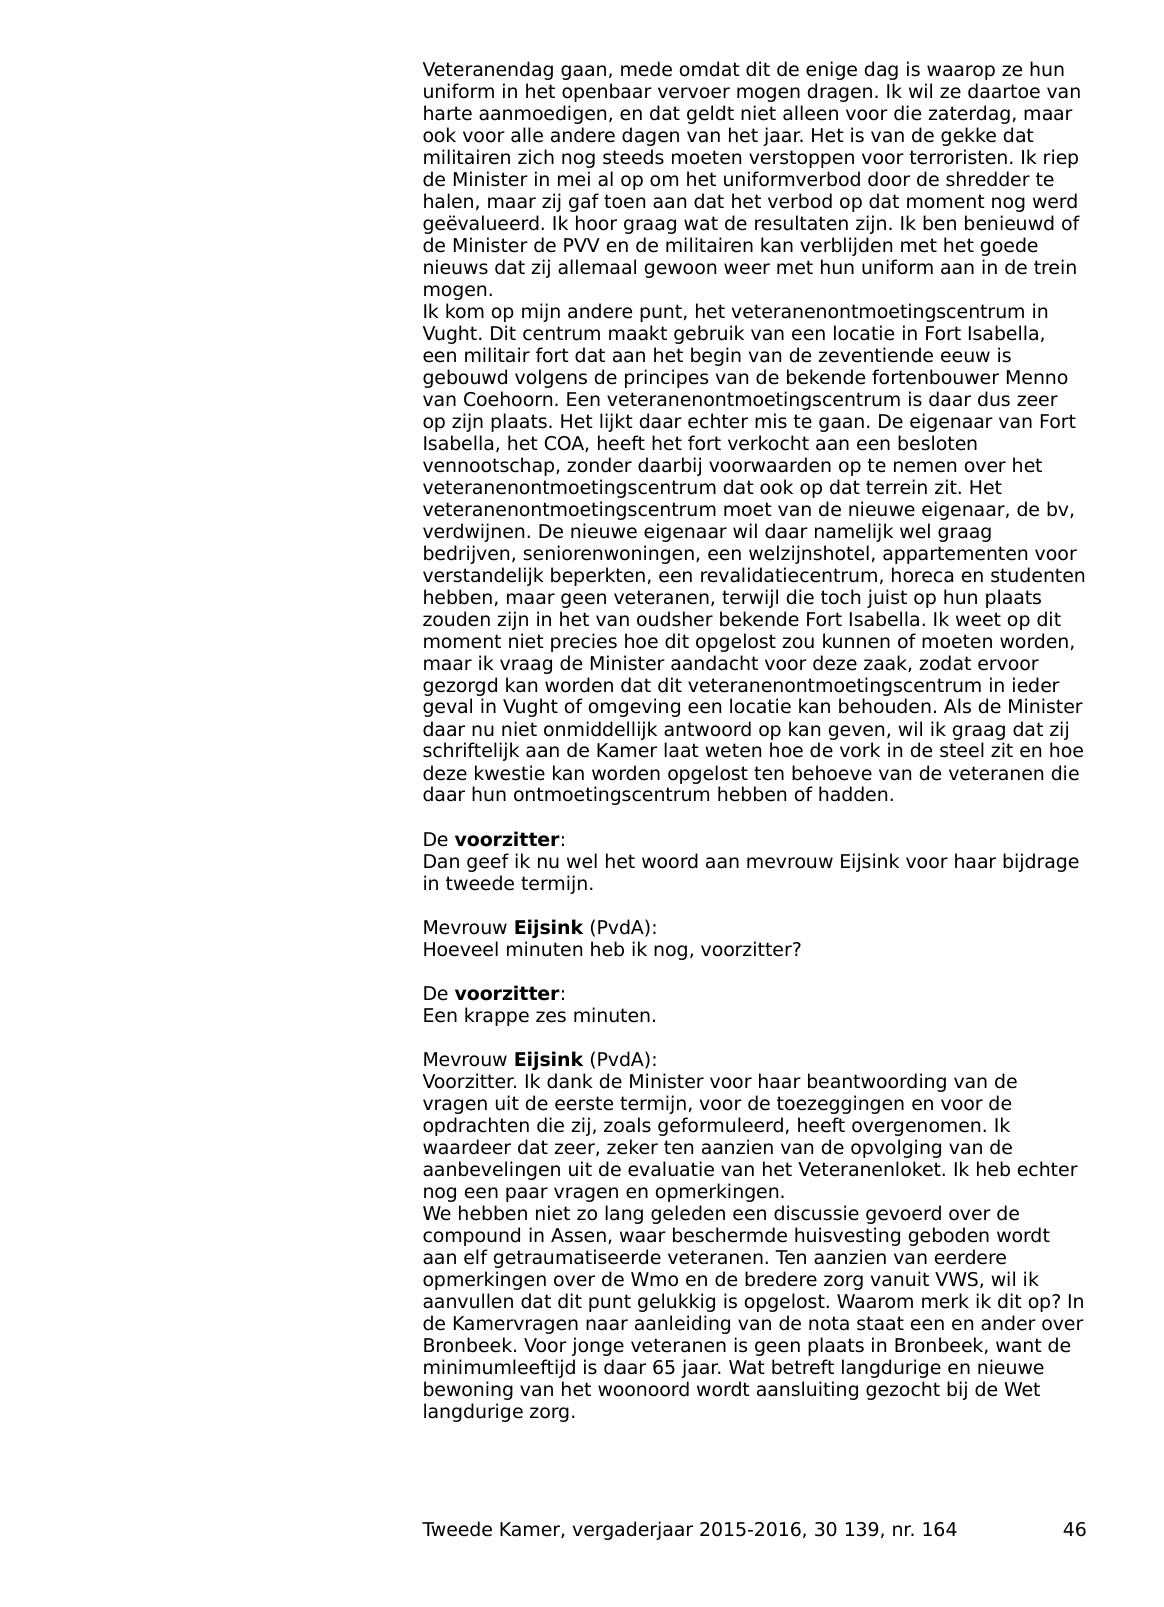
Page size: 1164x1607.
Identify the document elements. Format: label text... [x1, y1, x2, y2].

text Een krappe zes minuten. [422, 1005, 1087, 1027]
text De voorzitter: [422, 828, 1087, 851]
text Mevrouw Eijsink (PvdA): [422, 1049, 1087, 1071]
text Hoeveel minuten heb ik nog, voorzitter? [422, 939, 1087, 961]
text We hebben niet zo lang geleden een discussie gevoerd over de compound in Assen, waar beschermde huisvesting geboden wordt aan elf getraumatiseerde veteranen. Ten aanzien van eerdere opmerkingen over de Wmo en de bredere zorg vanuit VWS, wil ik aanvullen dat dit punt gelukkig is opgelost. Waarom merk ik dit op? In de Kamervragen naar aanleiding van de nota staat een en ander over Bronbeek. Voor jonge veteranen is geen plaats in Bronbeek, want de minimumleeftijd is daar 65 jaar. Wat betreft langdurige en nieuwe bewoning van het woonoord wordt aansluiting gezocht bij de Wet langdurige zorg. [422, 1203, 1087, 1423]
text Veteranendag gaan, mede omdat dit de enige dag is waarop ze hun uniform in het openbaar vervoer mogen dragen. Ik wil ze daartoe van harte aanmoedigen, en dat geldt niet alleen voor die zaterdag, maar ook voor alle andere dagen van het jaar. Het is van de gekke dat militairen zich nog steeds moeten verstoppen voor terroristen. Ik riep de Minister in mei al op om het uniformverbod door de shredder te halen, maar zij gaf toen aan dat het verbod op dat moment nog werd geëvalueerd. Ik hoor graag wat de resultaten zijn. Ik ben benieuwd of de Minister de PVV en de militairen kan verblijden met het goede nieuws dat zij allemaal gewoon weer met hun uniform aan in de trein mogen. [422, 59, 1087, 301]
text Mevrouw Eijsink (PvdA): [422, 917, 1087, 939]
text Dan geef ik nu wel het woord aan mevrouw Eijsink voor haar bijdrage in tweede termijn. [422, 851, 1087, 894]
text De voorzitter: [422, 983, 1087, 1005]
text Voorzitter. Ik dank de Minister voor haar beantwoording van de vragen uit de eerste termijn, voor de toezeggingen en voor de opdrachten die zij, zoals geformuleerd, heeft overgenomen. Ik waardeer dat zeer, zeker ten aanzien van de opvolging van de aanbevelingen uit de evaluatie van het Veteranenloket. Ik heb echter nog een paar vragen en opmerkingen. [422, 1071, 1087, 1203]
text Ik kom op mijn andere punt, het veteranenontmoetingscentrum in Vught. Dit centrum maakt gebruik van een locatie in Fort Isabella, een militair fort dat aan het begin van de zeventiende eeuw is gebouwd volgens de principes van de bekende fortenbouwer Menno van Coehoorn. Een veteranenontmoetingscentrum is daar dus zeer op zijn plaats. Het lijkt daar echter mis te gaan. De eigenaar van Fort Isabella, het COA, heeft het fort verkocht aan een besloten vennootschap, zonder daarbij voorwaarden op te nemen over het veteranenontmoetingscentrum dat ook op dat terrein zit. Het veteranenontmoetingscentrum moet van de nieuwe eigenaar, de bv, verdwijnen. De nieuwe eigenaar wil daar namelijk wel graag bedrijven, seniorenwoningen, een welzijnshotel, appartementen voor verstandelijk beperkten, een revalidatiecentrum, horeca en studenten hebben, maar geen veteranen, terwijl die toch juist op hun plaats zouden zijn in het van oudsher bekende Fort Isabella. Ik weet op dit moment niet precies hoe dit opgelost zou kunnen of moeten worden, maar ik vraag de Minister aandacht voor deze zaak, zodat ervoor gezorgd kan worden dat dit veteranenontmoetingscentrum in ieder geval in Vught of omgeving een locatie kan behouden. Als de Minister daar nu niet onmiddellijk antwoord op kan geven, wil ik graag dat zij schriftelijk aan de Kamer laat weten hoe de vork in de steel zit en hoe deze kwestie kan worden opgelost ten behoeve van de veteranen die daar hun ontmoetingscentrum hebben of hadden. [422, 301, 1087, 806]
